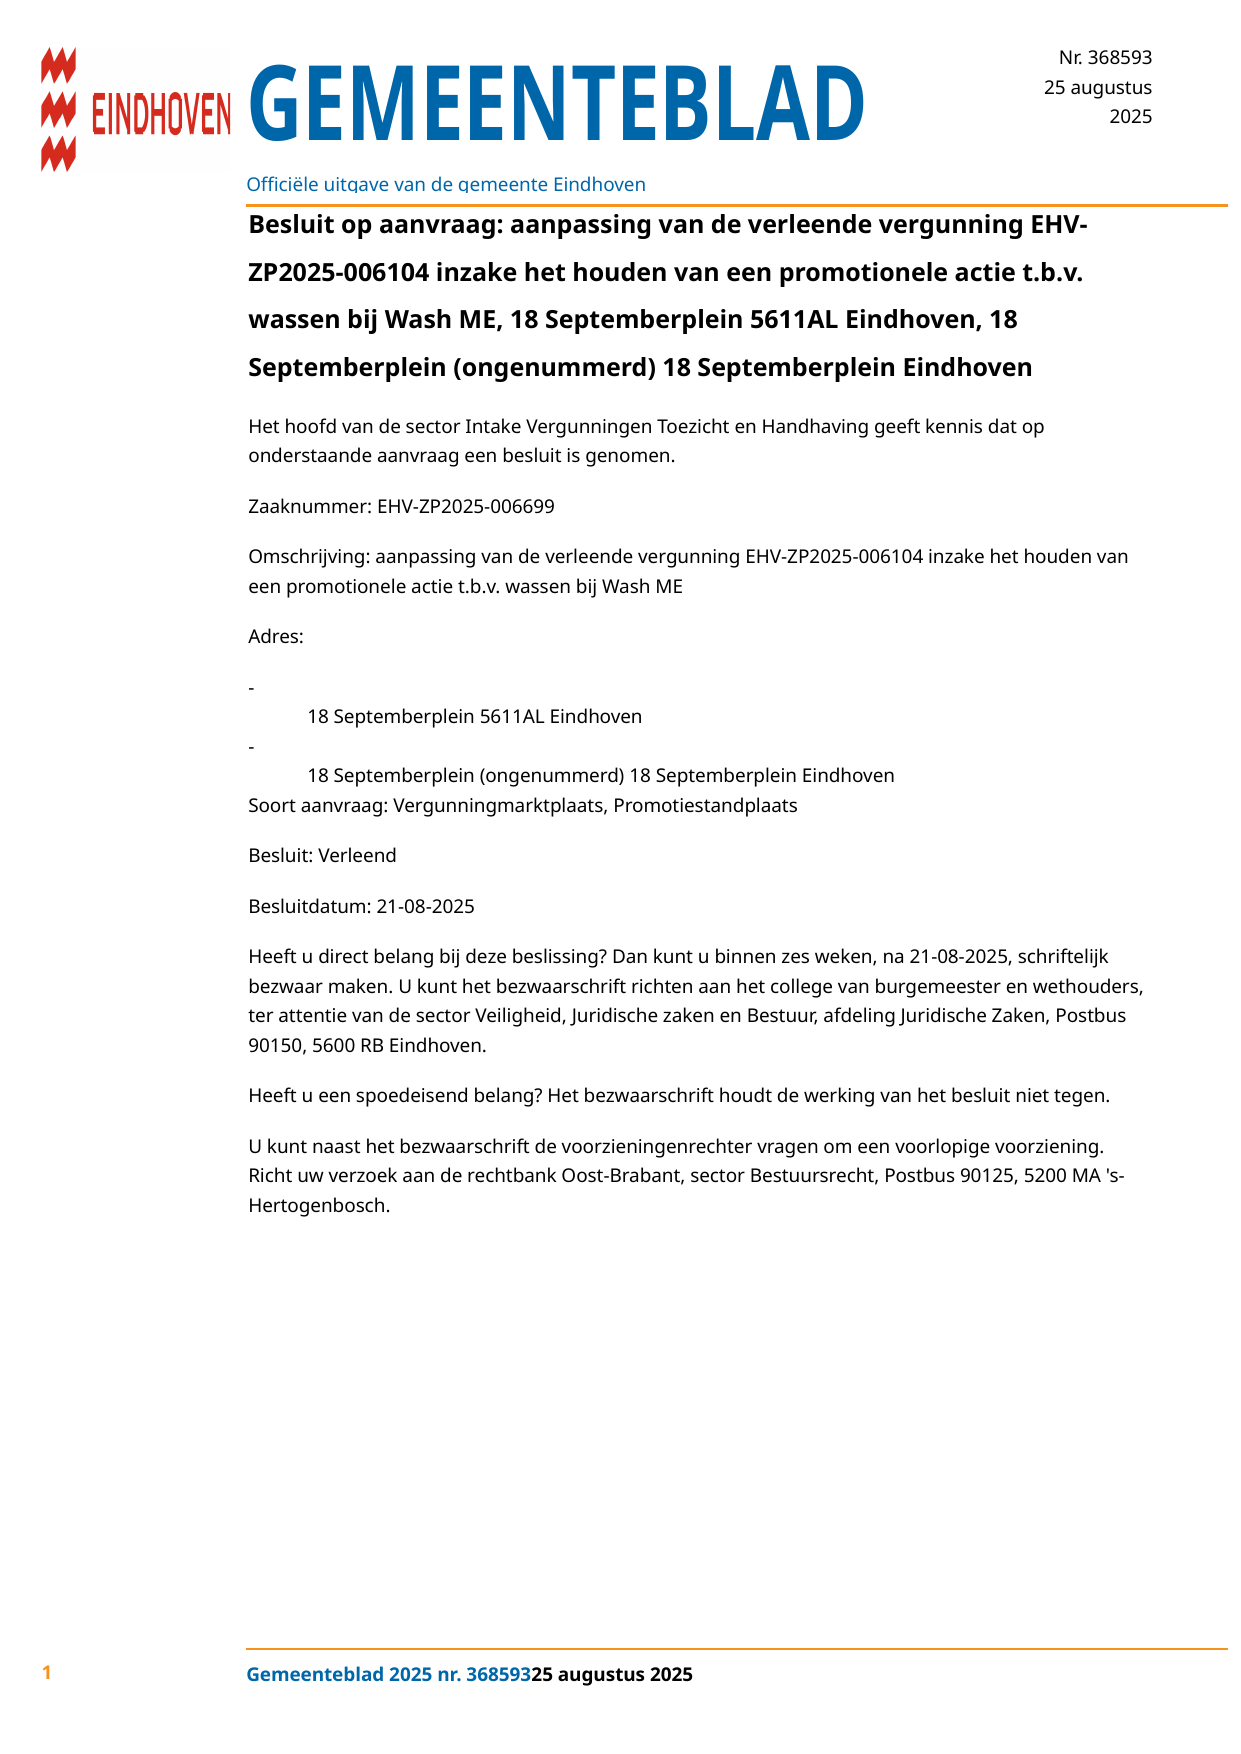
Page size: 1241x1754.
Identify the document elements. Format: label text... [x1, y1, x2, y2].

list 18 Septemberplein (ongenummerd) 18 Septemberplein Eindhoven [248, 763, 1152, 788]
text Soort aanvraag: Vergunningmarktplaats, Promotiestandplaats [248, 792, 1152, 818]
text U kunt naast het bezwaarschrift de voorzieningenrechter vragen om een voorlopige voorziening. Richt uw verzoek aan de rechtbank Oost-Brabant, sector Bestuursrecht, Postbus 90125, 5200 MA 's-Hertogenbosch. [248, 1133, 1152, 1218]
text Heeft u een spoedeisend belang? Het bezwaarschrift houdt de werking van het besluit niet tegen. [248, 1083, 1152, 1108]
list 18 Septemberplein 5611AL Eindhoven [248, 703, 1152, 729]
text Omschrijving: aanpassing van de verleende vergunning EHV-ZP2025-006104 inzake het houden van een promotionele actie t.b.v. wassen bij Wash ME [248, 543, 1152, 599]
text Adres: [248, 623, 1152, 649]
text Heeft u direct belang bij deze beslissing? Dan kunt u binnen zes weken, na 21-08-2025, schriftelijk bezwaar maken. U kunt het bezwaarschrift richten aan het college van burgemeester en wethouders, ter attentie van de sector Veiligheid, Juridische zaken en Bestuur, afdeling Juridische Zaken, Postbus 90150, 5600 RB Eindhoven. [248, 943, 1152, 1058]
picture [41, 47, 231, 172]
text Besluit op aanvraag: aanpassing van de verleende vergunning EHV-ZP2025-006104 inzake het houden van een promotionele actie t.b.v. wassen bij Wash ME, 18 Septemberplein 5611AL Eindhoven, 18 Septemberplein (ongenummerd) 18 Septemberplein Eindhoven [248, 207, 1152, 384]
text Besluitdatum: 21-08-2025 [248, 893, 1152, 919]
text Besluit: Verleend [248, 843, 1152, 868]
text Zaaknummer: EHV-ZP2025-006699 [248, 493, 1152, 519]
text Het hoofd van de sector Intake Vergunningen Toezicht en Handhaving geeft kennis dat op onderstaande aanvraag een besluit is genomen. [248, 413, 1152, 468]
